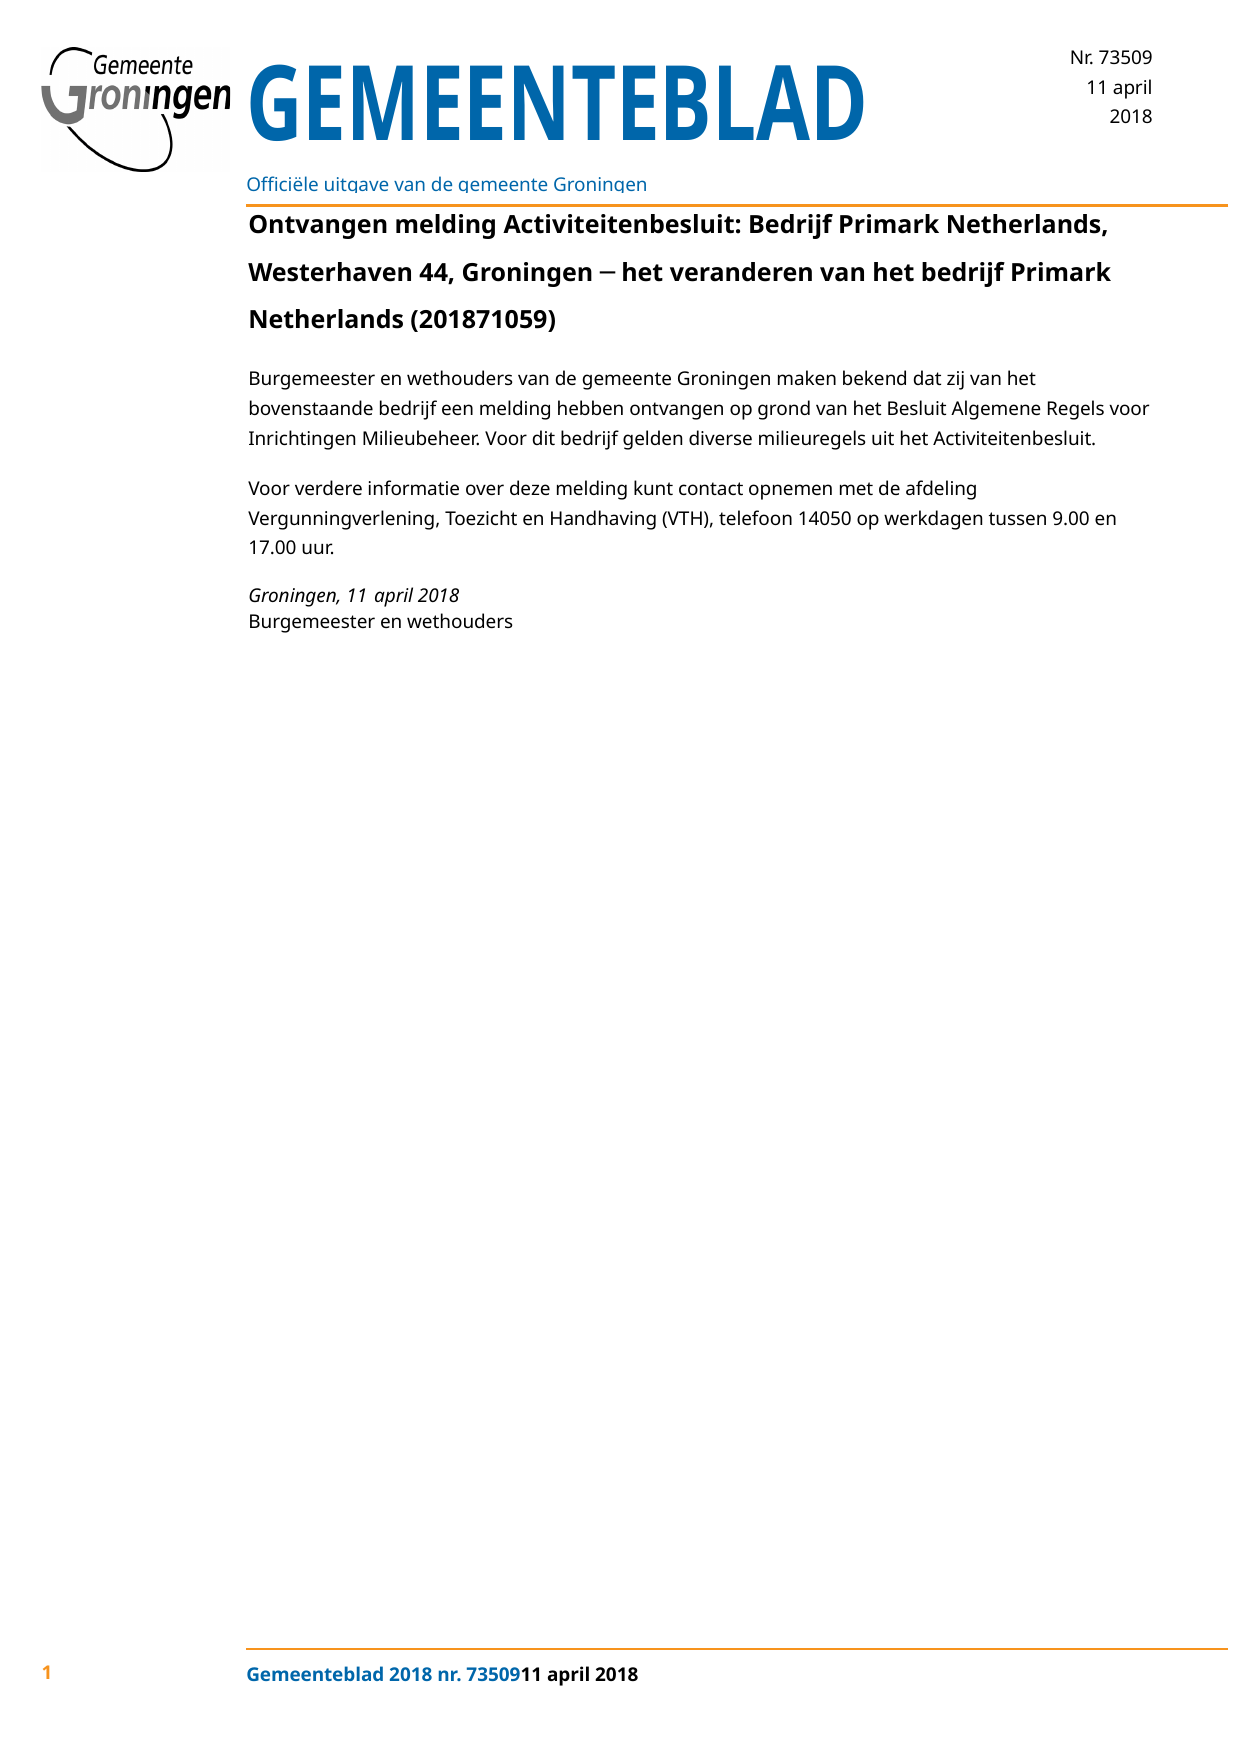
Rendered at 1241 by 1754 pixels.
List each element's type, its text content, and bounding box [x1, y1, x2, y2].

text Burgemeester en wethouders van de gemeente Groningen maken bekend dat zij van het bovenstaande bedrijf een melding hebben ontvangen op grond van het Besluit Algemene Regels voor Inrichtingen Milieubeheer. Voor dit bedrijf gelden diverse milieuregels uit het Activiteitenbesluit. [248, 366, 1152, 450]
text Voor verdere informatie over deze melding kunt contact opnemen met de afdeling Vergunningverlening, Toezicht en Handhaving (VTH), telefoon 14050 op werkdagen tussen 9.00 en 17.00 uur. [248, 475, 1152, 560]
text Groningen, 11 april 2018 [248, 582, 1152, 608]
text Burgemeester en wethouders [248, 608, 1152, 633]
picture [41, 47, 231, 172]
text Ontvangen melding Activiteitenbesluit: Bedrijf Primark Netherlands, Westerhaven 44, Groningen ─ het veranderen van het bedrijf Primark Netherlands (201871059) [248, 207, 1152, 336]
